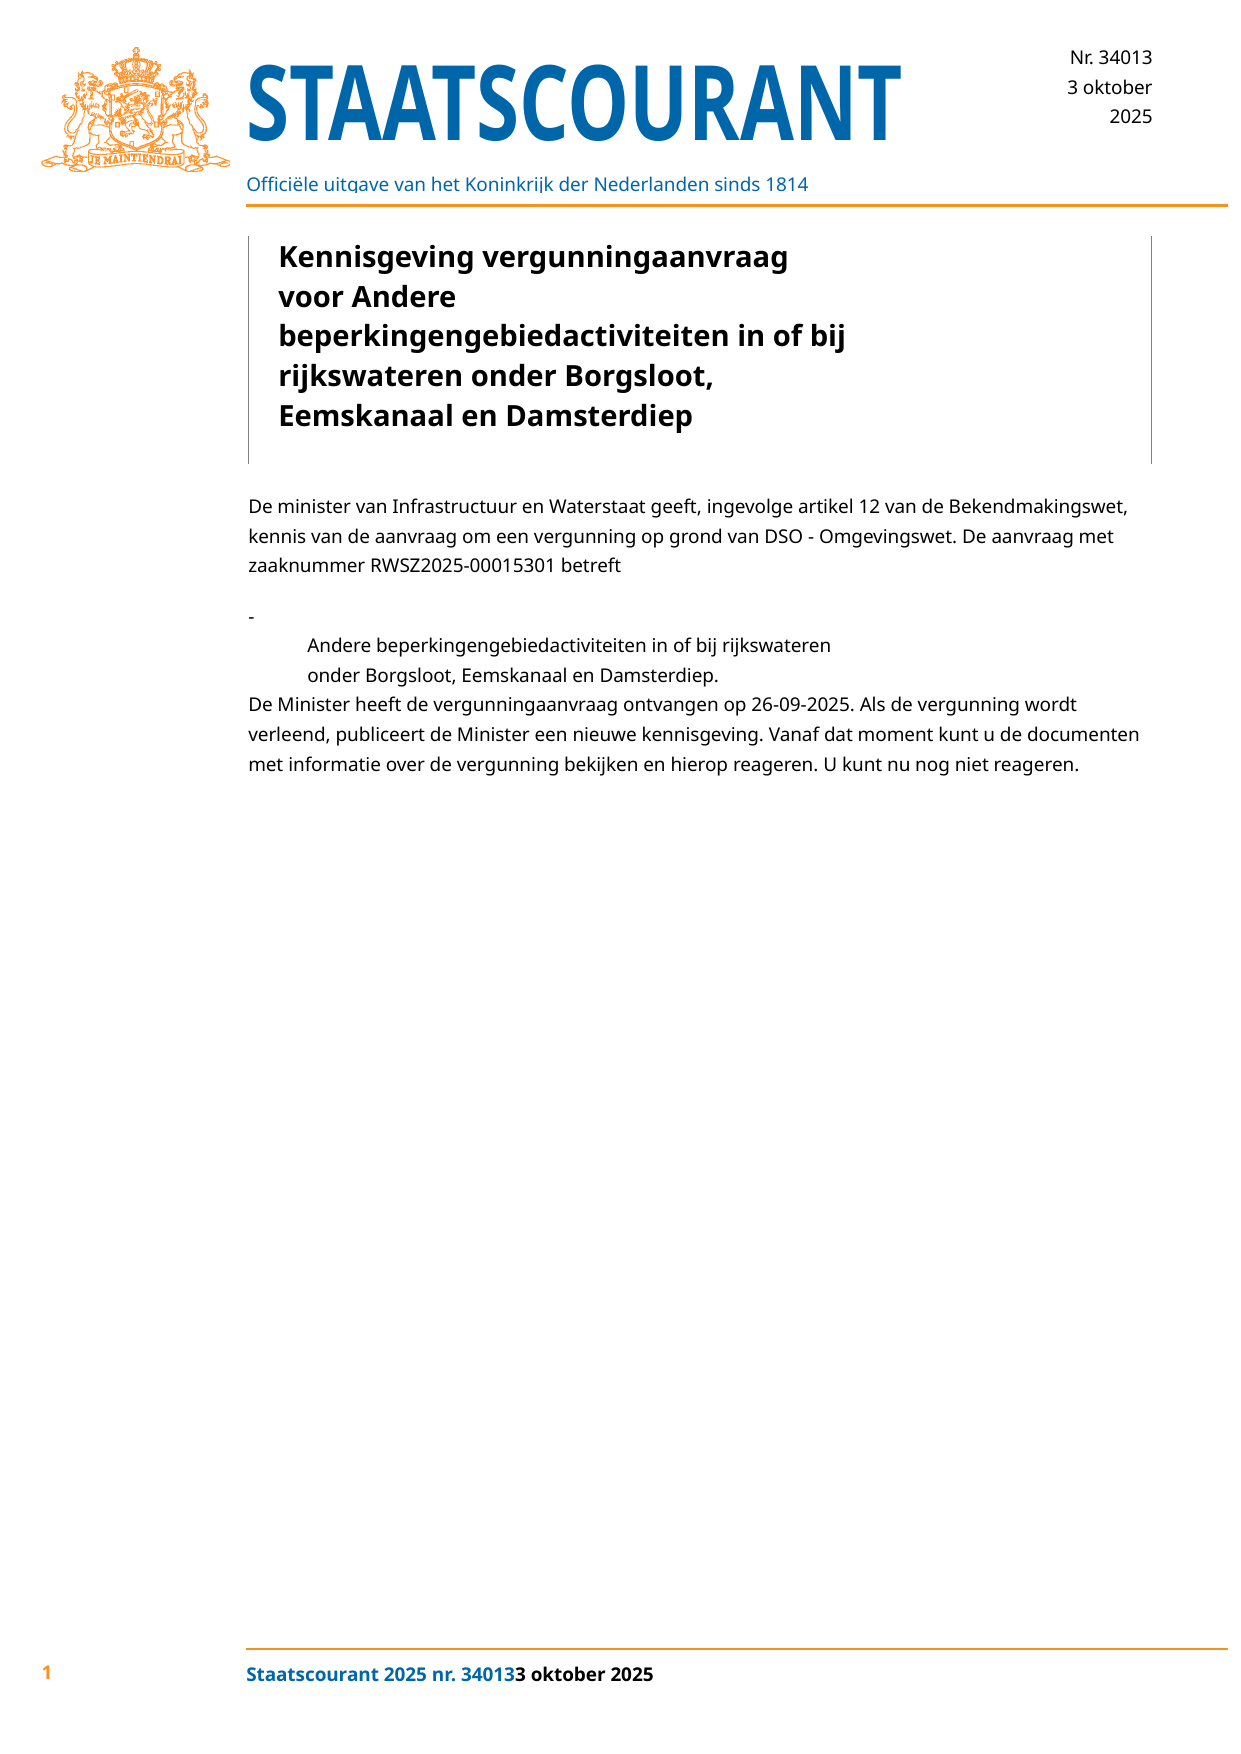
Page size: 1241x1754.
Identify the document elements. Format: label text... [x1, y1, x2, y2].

table_header [850, 236, 912, 413]
table_header [850, 414, 1151, 464]
text De minister van Infrastructuur en Waterstaat geeft, ingevolge artikel 12 van de Bekendmakingswet, kennis van de aanvraag om een vergunning op grond van DSO - Omgevingswet. De aanvraag met zaaknummer RWSZ2025-00015301 betreft [248, 493, 1152, 578]
list Andere beperkingengebiedactiviteiten in of bij rijkswateren [248, 632, 1152, 658]
table_header Kennisgeving vergunningaanvraag voor Andere beperkingengebiedactiviteiten in of bij rijkswateren onder Borgsloot, Eemskanaal en Damsterdiep [249, 236, 850, 464]
list onder Borgsloot, Eemskanaal en Damsterdiep. [248, 662, 1152, 688]
text De Minister heeft de vergunningaanvraag ontvangen op 26-09-2025. Als de vergunning wordt verleend, publiceert de Minister een nieuwe kennisgeving. Vanaf dat moment kunt u de documenten met informatie over de vergunning bekijken en hierop reageren. U kunt nu nog niet reageren. [248, 692, 1152, 777]
picture [41, 47, 231, 172]
table_header [1090, 236, 1151, 413]
picture [912, 236, 1090, 414]
